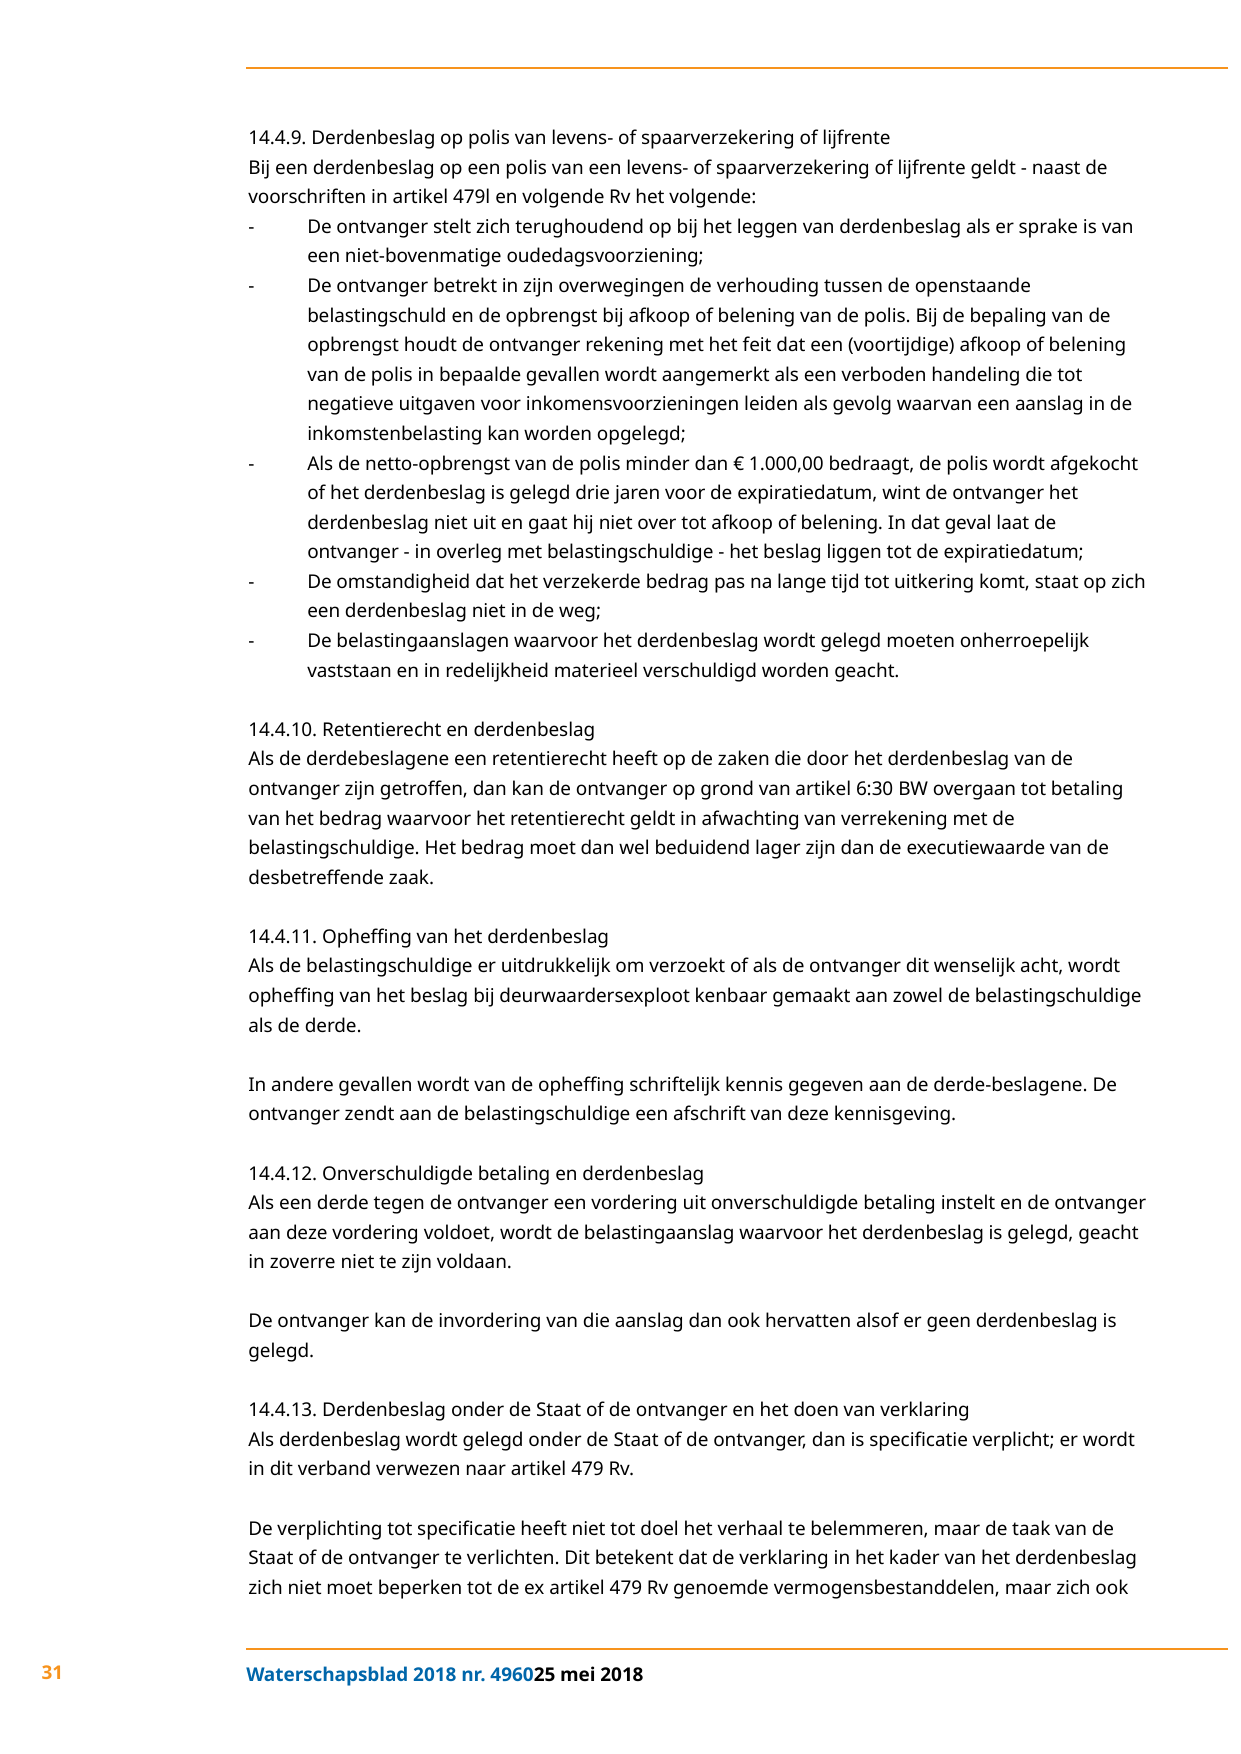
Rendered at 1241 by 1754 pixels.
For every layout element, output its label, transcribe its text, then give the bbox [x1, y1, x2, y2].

text 14.4.11. Opheffing van het derdenbeslag [248, 923, 1152, 949]
text 14.4.13. Derdenbeslag onder de Staat of de ontvanger en het doen van verklaring [248, 1396, 1152, 1422]
list De belastingaanslagen waarvoor het derdenbeslag wordt gelegd moeten onherroepelijk vaststaan en in redelijkheid materieel verschuldigd worden geacht. [248, 627, 1152, 683]
list Als de netto-opbrengst van de polis minder dan € 1.000,00 bedraagt, de polis wordt afgekocht of het derdenbeslag is gelegd drie jaren voor de expiratiedatum, wint de ontvanger het derdenbeslag niet uit en gaat hij niet over tot afkoop of belening. In dat geval laat de ontvanger - in overleg met belastingschuldige - het beslag liggen tot de expiratiedatum; [248, 450, 1152, 564]
text Als een derde tegen de ontvanger een vordering uit onverschuldigde betaling instelt en de ontvanger aan deze vordering voldoet, wordt de belastingaanslag waarvoor het derdenbeslag is gelegd, geacht in zoverre niet te zijn voldaan. [248, 1189, 1152, 1274]
picture [41, 47, 231, 172]
list De ontvanger betrekt in zijn overwegingen de verhouding tussen de openstaande belastingschuld en de opbrengst bij afkoop of belening van de polis. Bij de bepaling van de opbrengst houdt de ontvanger rekening met het feit dat een (voortijdige) afkoop of belening van de polis in bepaalde gevallen wordt aangemerkt als een verboden handeling die tot negatieve uitgaven voor inkomensvoorzieningen leiden als gevolg waarvan een aanslag in de inkomstenbelasting kan worden opgelegd; [248, 272, 1152, 446]
text Als de belastingschuldige er uitdrukkelijk om verzoekt of als de ontvanger dit wenselijk acht, wordt opheffing van het beslag bij deurwaardersexploot kenbaar gemaakt aan zowel de belastingschuldige als de derde. [248, 953, 1152, 1038]
text Als de derdebeslagene een retentierecht heeft op de zaken die door het derdenbeslag van de ontvanger zijn getroffen, dan kan de ontvanger op grond van artikel 6:30 BW overgaan tot betaling van het bedrag waarvoor het retentierecht geldt in afwachting van verrekening met de belastingschuldige. Het bedrag moet dan wel beduidend lager zijn dan de executiewaarde van de desbetreffende zaak. [248, 746, 1152, 890]
text Als derdenbeslag wordt gelegd onder de Staat of de ontvanger, dan is specificatie verplicht; er wordt in dit verband verwezen naar artikel 479 Rv. [248, 1426, 1152, 1481]
list De omstandigheid dat het verzekerde bedrag pas na lange tijd tot uitkering komt, staat op zich een derdenbeslag niet in de weg; [248, 568, 1152, 623]
text In andere gevallen wordt van de opheffing schriftelijk kennis gegeven aan de derde-beslagene. De ontvanger zendt aan de belastingschuldige een afschrift van deze kennisgeving. [248, 1071, 1152, 1126]
text 14.4.9. Derdenbeslag op polis van levens- of spaarverzekering of lijfrente [248, 124, 1152, 150]
text De verplichting tot specificatie heeft niet tot doel het verhaal te belemmeren, maar de taak van de Staat of de ontvanger te verlichten. Dit betekent dat de verklaring in het kader van het derdenbeslag zich niet moet beperken tot de ex artikel 479 Rv genoemde vermogensbestanddelen, maar zich ook [248, 1515, 1152, 1600]
list De ontvanger stelt zich terughoudend op bij het leggen van derdenbeslag als er sprake is van een niet-bovenmatige oudedagsvoorziening; [248, 213, 1152, 268]
text Bij een derdenbeslag op een polis van een levens- of spaarverzekering of lijfrente geldt - naast de voorschriften in artikel 479l en volgende Rv het volgende: [248, 154, 1152, 209]
text 14.4.12. Onverschuldigde betaling en derdenbeslag [248, 1160, 1152, 1186]
text De ontvanger kan de invordering van die aanslag dan ook hervatten alsof er geen derdenbeslag is gelegd. [248, 1308, 1152, 1363]
text 14.4.10. Retentierecht en derdenbeslag [248, 716, 1152, 742]
